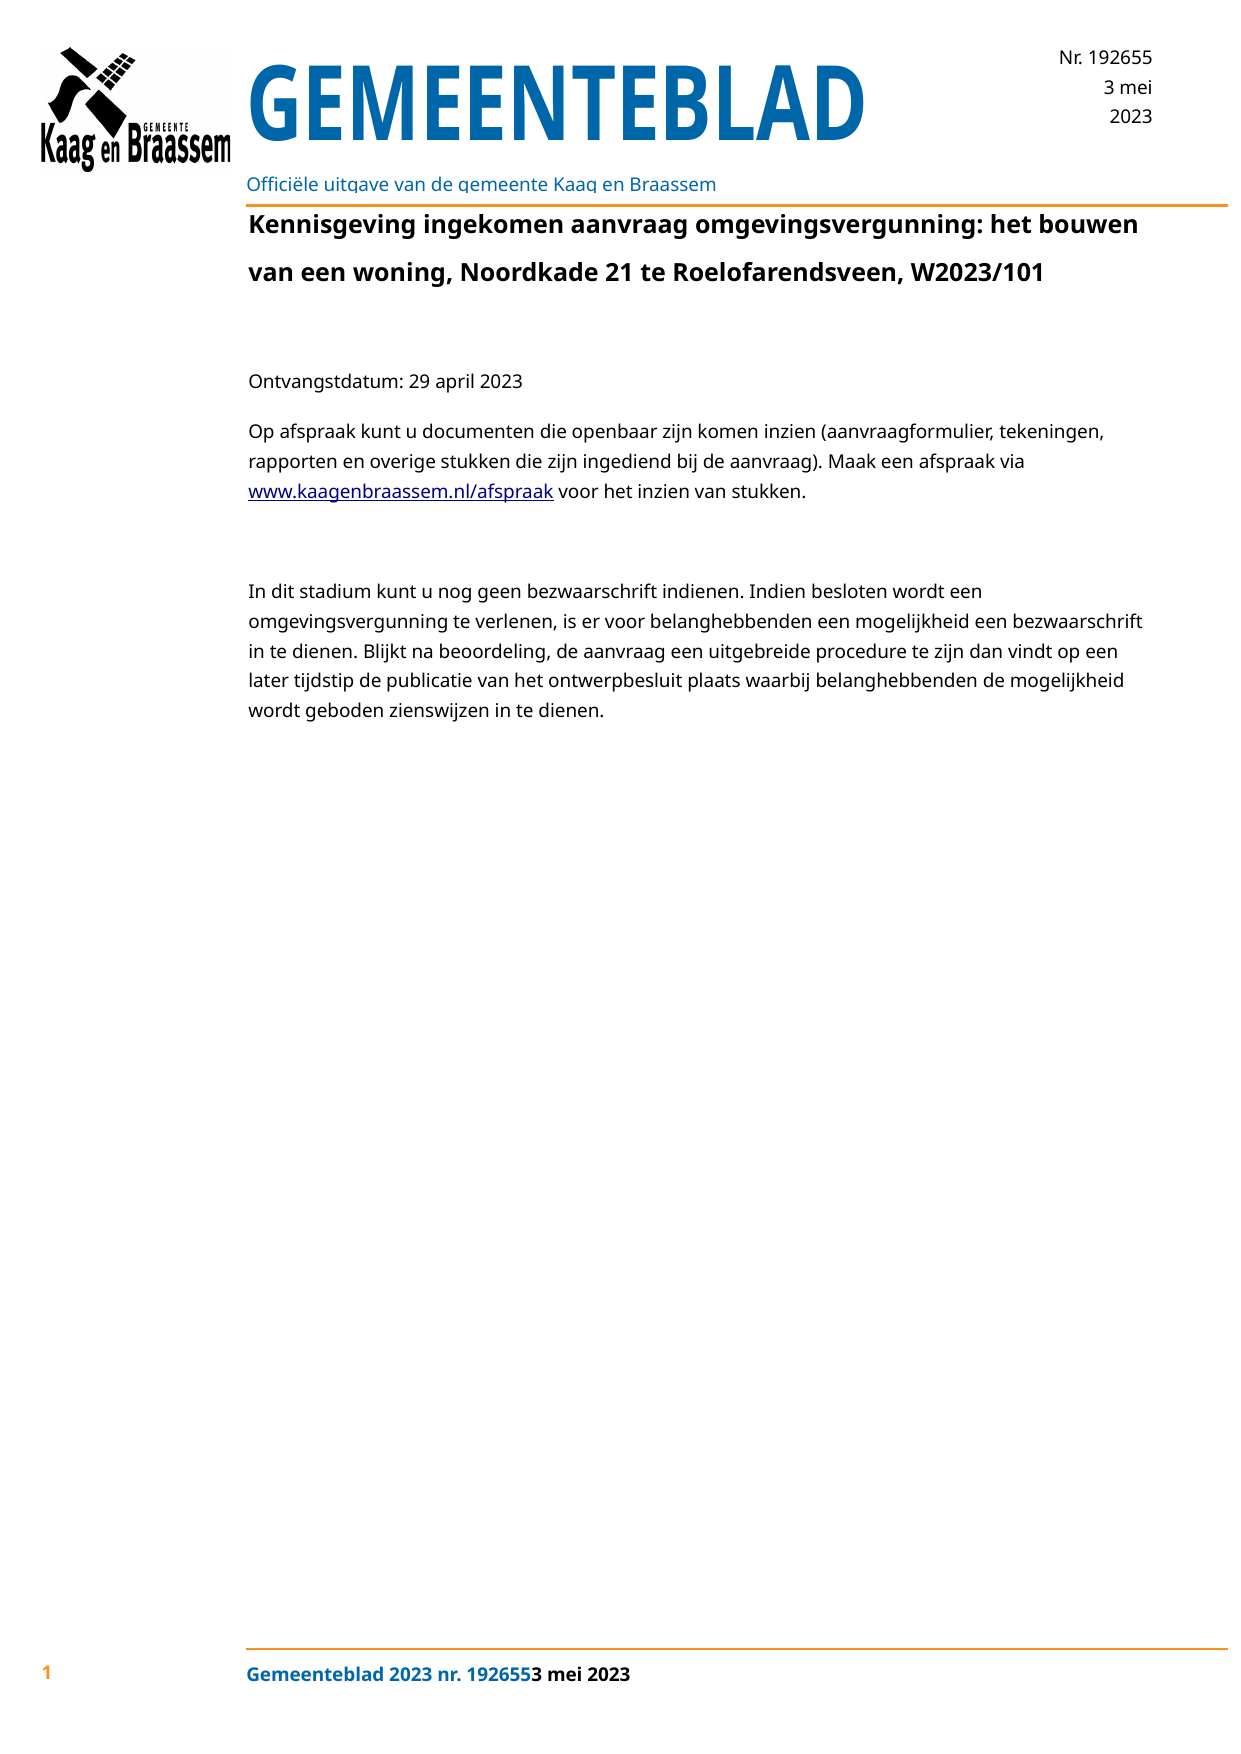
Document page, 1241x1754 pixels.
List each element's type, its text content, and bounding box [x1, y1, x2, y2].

text Op afspraak kunt u documenten die openbaar zijn komen inzien (aanvraagformulier, tekeningen, rapporten en overige stukken die zijn ingediend bij de aanvraag). Maak een afspraak via www.kaagenbraassem.nl/afspraak voor het inzien van stukken. [248, 419, 1152, 504]
text Kennisgeving ingekomen aanvraag omgevingsvergunning: het bouwen van een woning, Noordkade 21 te Roelofarendsveen, W2023/101 [248, 207, 1152, 288]
text Ontvangstdatum: 29 april 2023 [248, 368, 1152, 394]
picture [41, 47, 231, 172]
text In dit stadium kunt u nog geen bezwaarschrift indienen. Indien besloten wordt een omgevingsvergunning te verlenen, is er voor belanghebbenden een mogelijkheid een bezwaarschrift in te dienen. Blijkt na beoordeling, de aanvraag een uitgebreide procedure te zijn dan vindt op een later tijdstip de publicatie van het ontwerpbesluit plaats waarbij belanghebbenden de mogelijkheid wordt geboden zienswijzen in te dienen. [248, 579, 1152, 723]
